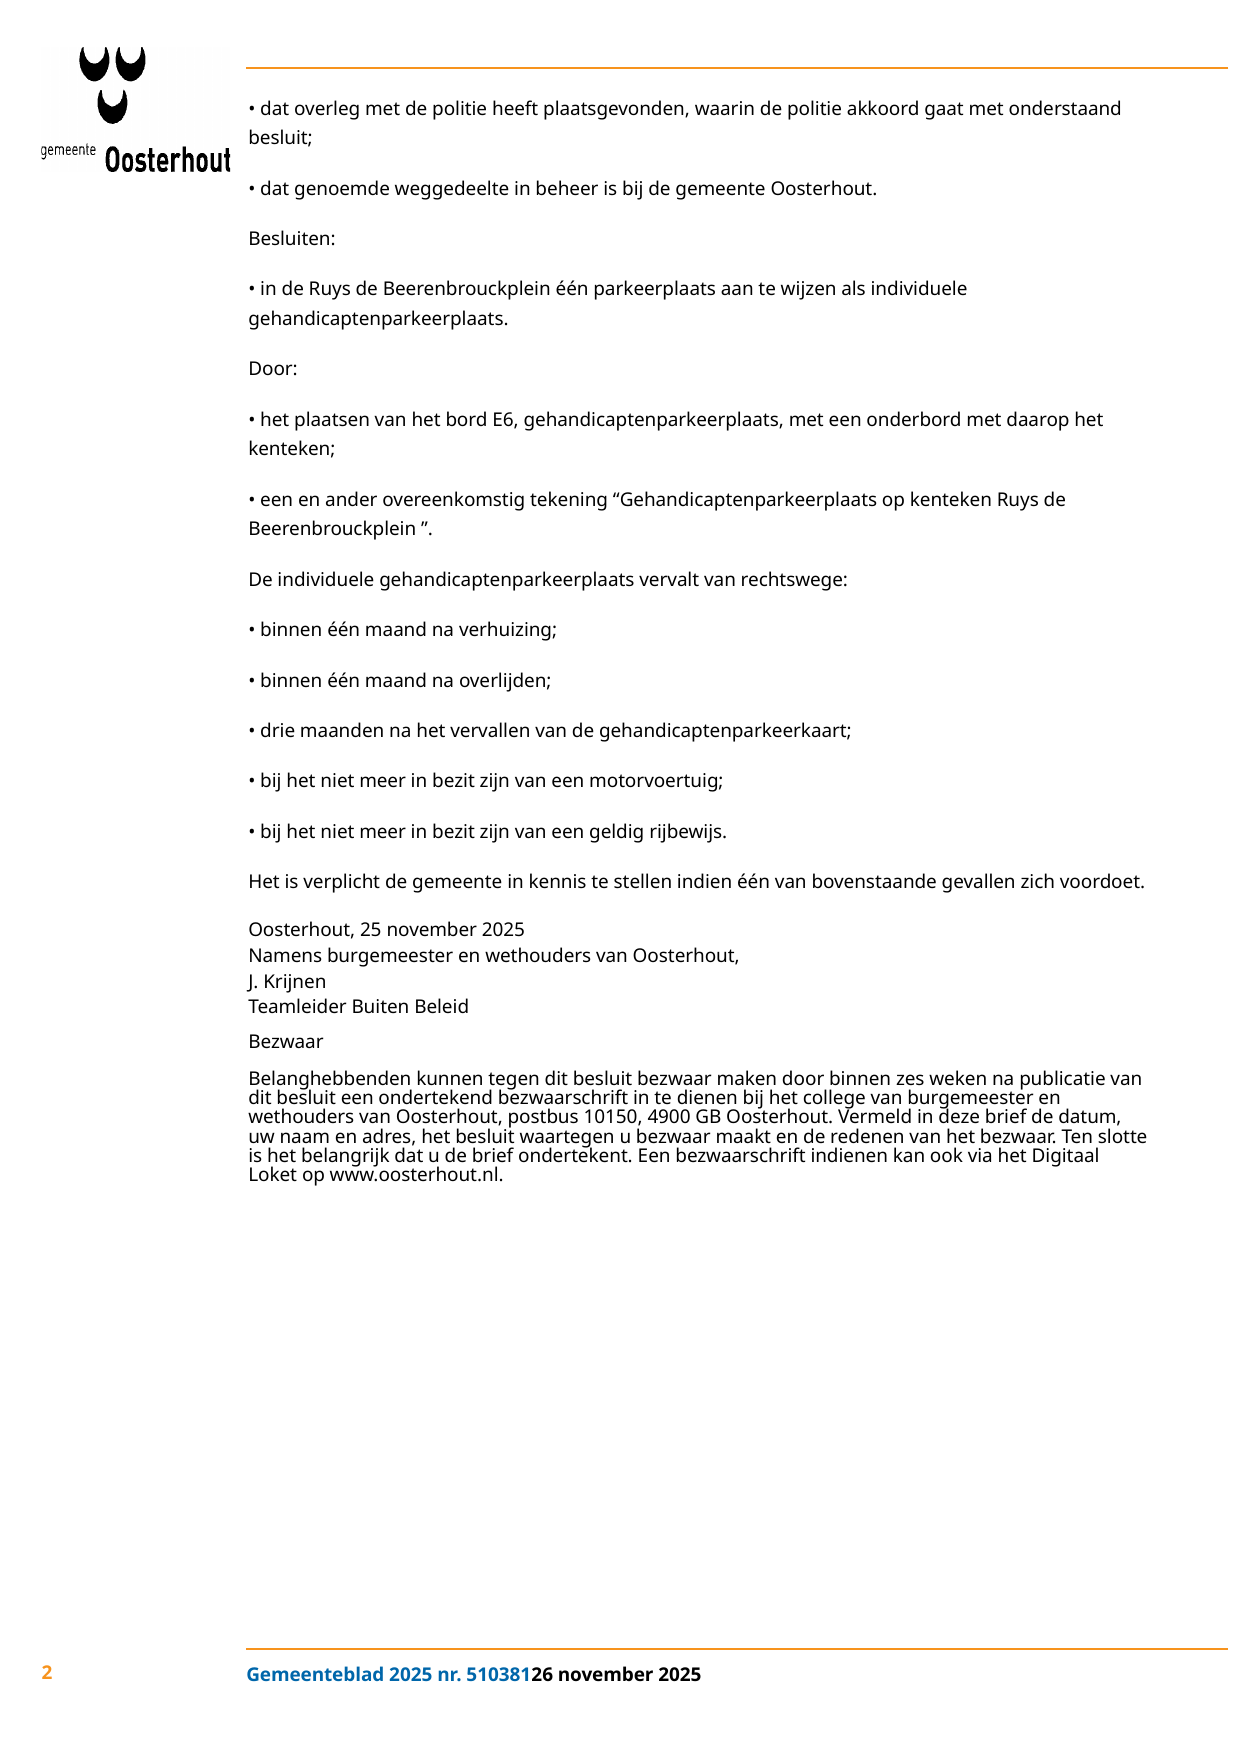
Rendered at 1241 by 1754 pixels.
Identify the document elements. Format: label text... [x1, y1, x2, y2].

text • bij het niet meer in bezit zijn van een motorvoertuig; [248, 768, 1152, 793]
text • dat genoemde weggedeelte in beheer is bij de gemeente Oosterhout. [248, 175, 1152, 201]
text • een en ander overeenkomstig tekening “Gehandicaptenparkeerplaats op kenteken Ruys de Beerenbrouckplein ”. [248, 486, 1152, 541]
text Besluiten: [248, 225, 1152, 251]
text • bij het niet meer in bezit zijn van een geldig rijbewijs. [248, 818, 1152, 844]
text Het is verplicht de gemeente in kennis te stellen indien één van bovenstaande gevallen zich voordoet. [248, 868, 1152, 894]
text Door: [248, 356, 1152, 381]
text • binnen één maand na overlijden; [248, 667, 1152, 693]
picture [41, 47, 231, 172]
text De individuele gehandicaptenparkeerplaats vervalt van rechtswege: [248, 566, 1152, 592]
text • het plaatsen van het bord E6, gehandicaptenparkeerplaats, met een onderbord met daarop het kenteken; [248, 406, 1152, 461]
text Belanghebbenden kunnen tegen dit besluit bezwaar maken door binnen zes weken na publicatie van dit besluit een ondertekend bezwaarschrift in te dienen bij het college van burgemeester en wethouders van Oosterhout, postbus 10150, 4900 GB Oosterhout. Vermeld in deze brief de datum, uw naam en adres, het besluit waartegen u bezwaar maakt en de redenen van het bezwaar. Ten slotte is het belangrijk dat u de brief ondertekent. Een bezwaarschrift indienen kan ook via het Digitaal Loket op www.oosterhout.nl. [248, 1070, 1152, 1186]
text Bezwaar [248, 1033, 1152, 1052]
text • drie maanden na het vervallen van de gehandicaptenparkeerkaart; [248, 717, 1152, 743]
text Teamleider Buiten Beleid [248, 993, 1152, 1019]
text • in de Ruys de Beerenbrouckplein één parkeerplaats aan te wijzen als individuele gehandicaptenparkeerplaats. [248, 276, 1152, 331]
text • dat overleg met de politie heeft plaatsgevonden, waarin de politie akkoord gaat met onderstaand besluit; [248, 95, 1152, 150]
text Oosterhout, 25 november 2025 [248, 916, 1152, 942]
text • binnen één maand na verhuizing; [248, 616, 1152, 642]
text Namens burgemeester en wethouders van Oosterhout, [248, 942, 1152, 968]
text J. Krijnen [248, 968, 1152, 993]
